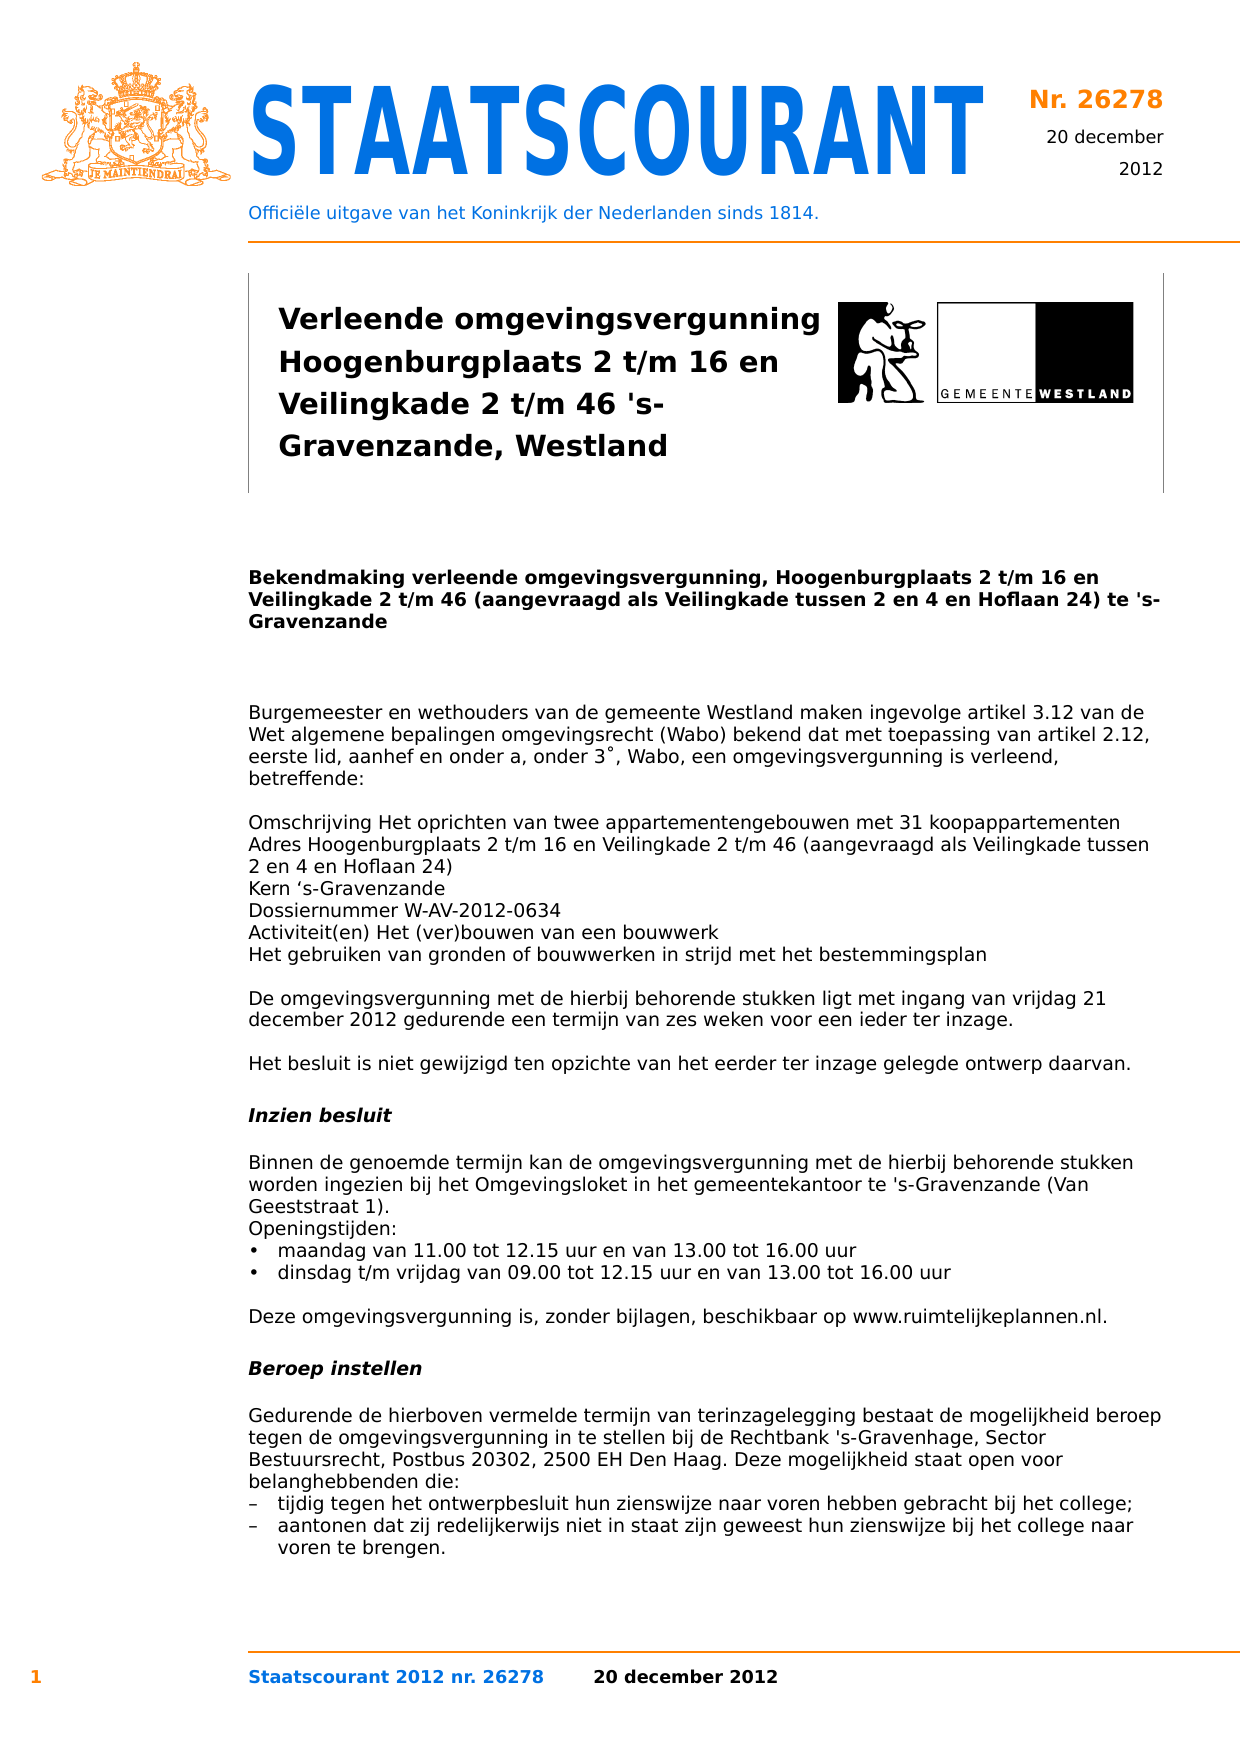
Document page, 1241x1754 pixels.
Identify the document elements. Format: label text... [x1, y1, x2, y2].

text Het gebruiken van gronden of bouwwerken in strijd met het bestemmingsplan [248, 943, 1163, 966]
table_cell 2012 [998, 153, 1240, 203]
table_header Nr. 26278 [998, 62, 1240, 121]
text De omgevingsvergunning met de hierbij behorende stukken ligt met ingang van vrijdag 21 december 2012 gedurende een termijn van zes weken voor een ieder ter inzage. [248, 987, 1163, 1031]
subtitle Verleende omgevingsvergunning Hoogenburgplaats 2 t/m 16 en Veilingkade 2 t/m 46 's-Gravenzande, Westland [249, 273, 1163, 493]
subtitle Bekendmaking verleende omgevingsvergunning, Hoogenburgplaats 2 t/m 16 en Veilingkade 2 t/m 46 (aangevraagd als Veilingkade tussen 2 en 4 en Hoflaan 24) te 's-Gravenzande [248, 567, 1163, 633]
picture [838, 302, 1134, 403]
text Het besluit is niet gewijzigd ten opzichte van het eerder ter inzage gelegde ontwerp daarvan. [248, 1053, 1163, 1075]
text Deze omgevingsvergunning is, zonder bijlagen, beschikbaar op www.ruimtelijkeplannen.nl. [248, 1306, 1163, 1328]
table_header STAATSCOURANT [248, 62, 998, 203]
text Burgemeester en wethouders van de gemeente Westland maken ingevolge artikel 3.12 van de Wet algemene bepalingen omgevingsrecht (Wabo) bekend dat met toepassing van artikel 2.12, eerste lid, aanhef en onder a, onder 3˚, Wabo, een omgevingsvergunning is verleend, betreffende: [248, 702, 1163, 790]
text Binnen de genoemde termijn kan de omgevingsvergunning met de hierbij behorende stukken worden ingezien bij het Omgevingsloket in het gemeentekantoor te 's-Gravenzande (Van Geeststraat 1). [248, 1152, 1163, 1218]
text Adres Hoogenburgplaats 2 t/m 16 en Veilingkade 2 t/m 46 (aangevraagd als Veilingkade tussen 2 en 4 en Hoflaan 24) [248, 834, 1163, 878]
text Gedurende de hierboven vermelde termijn van terinzagelegging bestaat de mogelijkheid beroep tegen de omgevingsvergunning in te stellen bij de Rechtbank 's-Gravenhage, Sector Bestuursrecht, Postbus 20302, 2500 EH Den Haag. Deze mogelijkheid staat open voor belanghebbenden die: [248, 1405, 1163, 1493]
text Omschrijving Het oprichten van twee appartementengebouwen met 31 koopappartementen [248, 812, 1163, 834]
table_cell Officiële uitgave van het Koninkrijk der Nederlanden sinds 1814. [248, 203, 1240, 241]
text Openingstijden: [248, 1218, 1163, 1240]
table_cell 20 december [998, 121, 1240, 153]
subtitle Inzien besluit [248, 1105, 1163, 1127]
text – aantonen dat zij redelijkerwijs niet in staat zijn geweest hun zienswijze bij het college naar voren te brengen. [248, 1515, 1163, 1559]
text • maandag van 11.00 tot 12.15 uur en van 13.00 tot 16.00 uur [248, 1240, 1163, 1262]
text Kern ‘s-Gravenzande [248, 878, 1163, 899]
text • dinsdag t/m vrijdag van 09.00 tot 12.15 uur en van 13.00 tot 16.00 uur [248, 1262, 1163, 1284]
subtitle Beroep instellen [248, 1358, 1163, 1380]
text – tijdig tegen het ontwerpbesluit hun zienswijze naar voren hebben gebracht bij het college; [248, 1493, 1163, 1515]
picture [41, 62, 231, 186]
text Activiteit(en) Het (ver)bouwen van een bouwwerk [248, 922, 1163, 943]
text Dossiernummer W-AV-2012-0634 [248, 899, 1163, 922]
table_header [25, 62, 248, 241]
